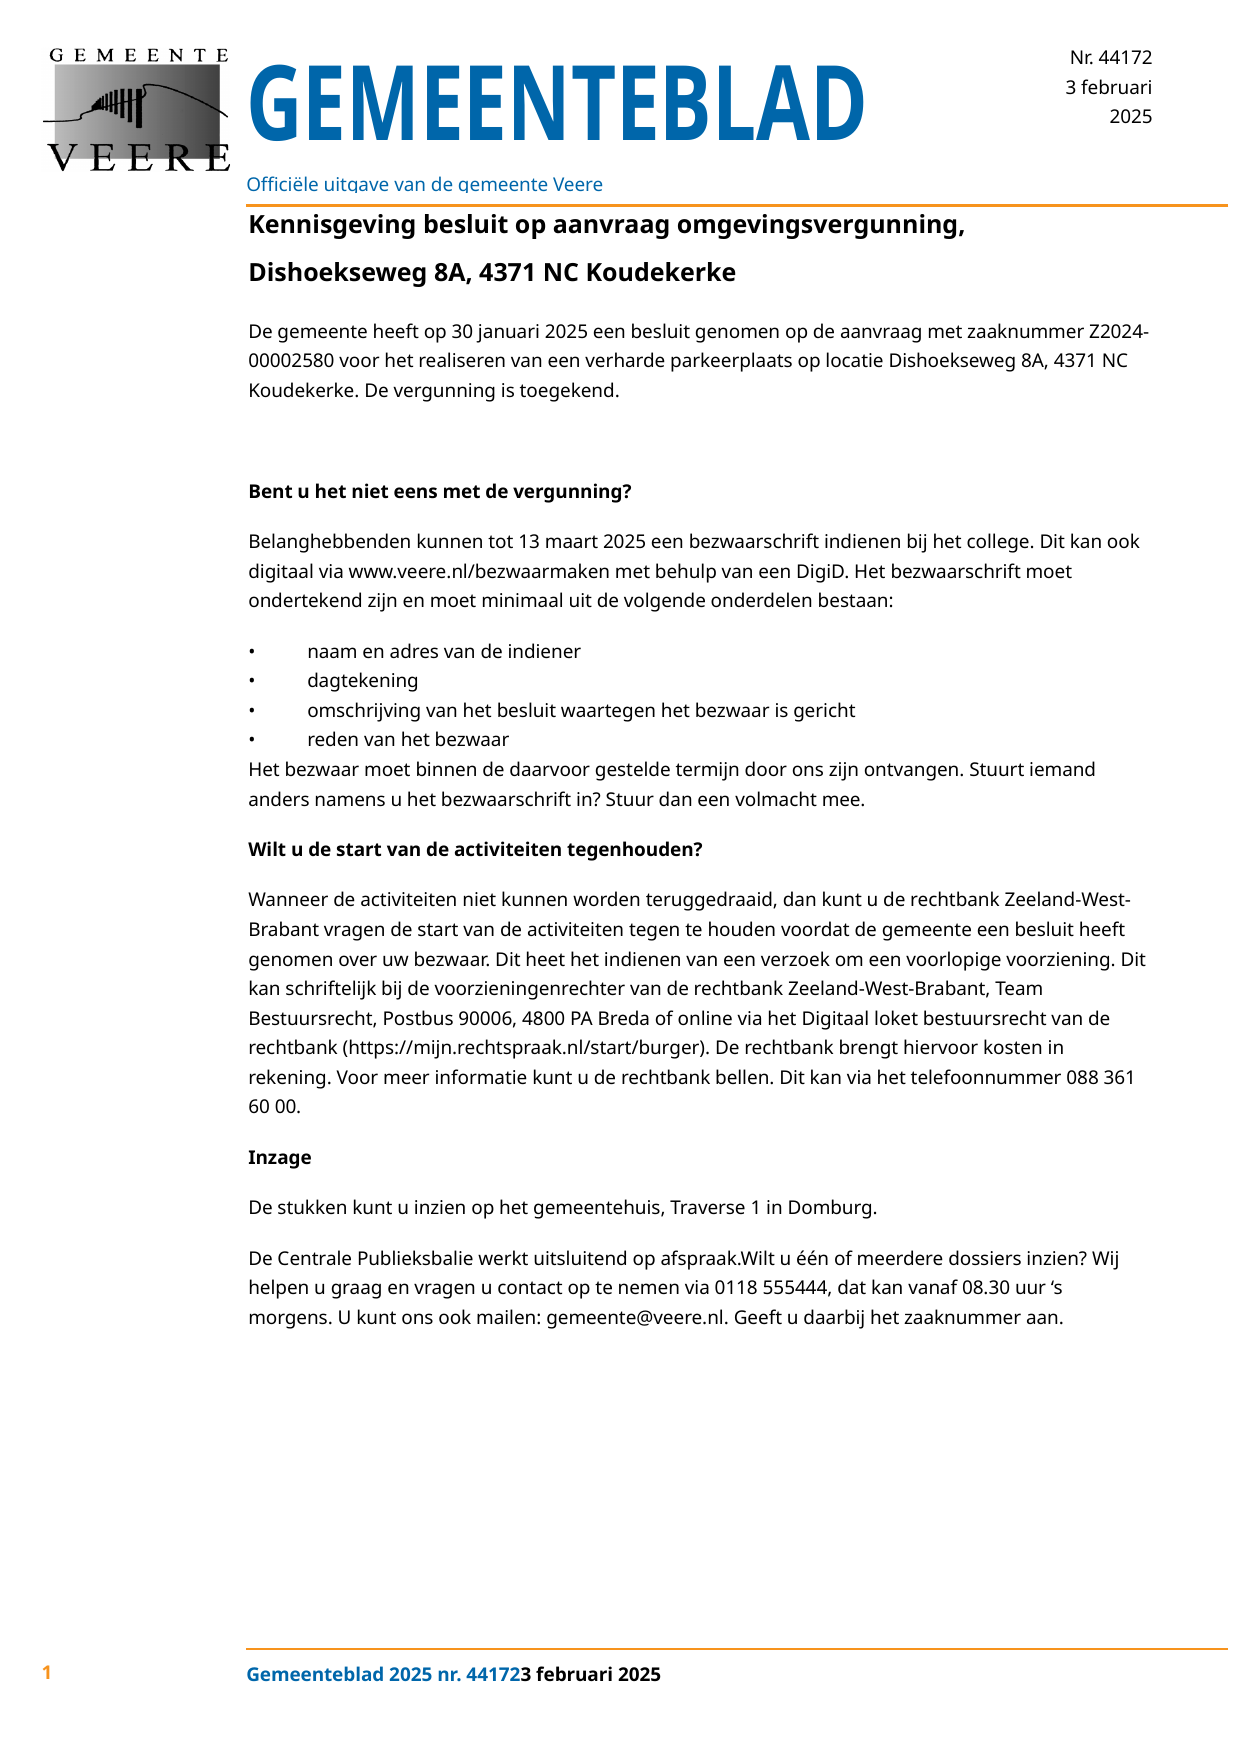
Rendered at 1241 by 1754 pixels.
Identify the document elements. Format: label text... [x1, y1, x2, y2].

text Kennisgeving besluit op aanvraag omgevingsvergunning, Dishoekseweg 8A, 4371 NC Koudekerke [248, 207, 1152, 288]
text Belanghebbenden kunnen tot 13 maart 2025 een bezwaarschrift indienen bij het college. Dit kan ook digitaal via www.veere.nl/bezwaarmaken met behulp van een DigiD. Het bezwaarschrift moet ondertekend zijn en moet minimaal uit de volgende onderdelen bestaan: [248, 528, 1152, 613]
list omschrijving van het besluit waartegen het bezwaar is gericht [248, 697, 1152, 723]
text De gemeente heeft op 30 januari 2025 een besluit genomen op de aanvraag met zaaknummer Z2024-00002580 voor het realiseren van een verharde parkeerplaats op locatie Dishoekseweg 8A, 4371 NC Koudekerke. De vergunning is toegekend. [248, 318, 1152, 403]
text Inzage [248, 1144, 1152, 1170]
text De Centrale Publieksbalie werkt uitsluitend op afspraak.Wilt u één of meerdere dossiers inzien? Wij helpen u graag en vragen u contact op te nemen via 0118 555444, dat kan vanaf 08.30 uur ‘s morgens. U kunt ons ook mailen: gemeente@veere.nl. Geeft u daarbij het zaaknummer aan. [248, 1245, 1152, 1330]
text Het bezwaar moet binnen de daarvoor gestelde termijn door ons zijn ontvangen. Stuurt iemand anders namens u het bezwaarschrift in? Stuur dan een volmacht mee. [248, 756, 1152, 812]
text Wilt u de start van de activiteiten tegenhouden? [248, 836, 1152, 862]
list dagtekening [248, 667, 1152, 693]
text Wanneer de activiteiten niet kunnen worden teruggedraaid, dan kunt u de rechtbank Zeeland-West-Brabant vragen de start van de activiteiten tegen te houden voordat de gemeente een besluit heeft genomen over uw bezwaar. Dit heet het indienen van een verzoek om een voorlopige voorziening. Dit kan schriftelijk bij de voorzieningenrechter van de rechtbank Zeeland-West-Brabant, Team Bestuursrecht, Postbus 90006, 4800 PA Breda of online via het Digitaal loket bestuursrecht van de rechtbank (https://mijn.rechtspraak.nl/start/burger). De rechtbank brengt hiervoor kosten in rekening. Voor meer informatie kunt u de rechtbank bellen. Dit kan via het telefoonnummer 088 361 60 00. [248, 887, 1152, 1119]
text De stukken kunt u inzien op het gemeentehuis, Traverse 1 in Domburg. [248, 1194, 1152, 1220]
list naam en adres van de indiener [248, 638, 1152, 664]
picture [41, 47, 231, 172]
list reden van het bezwaar [248, 727, 1152, 752]
text Bent u het niet eens met de vergunning? [248, 478, 1152, 504]
